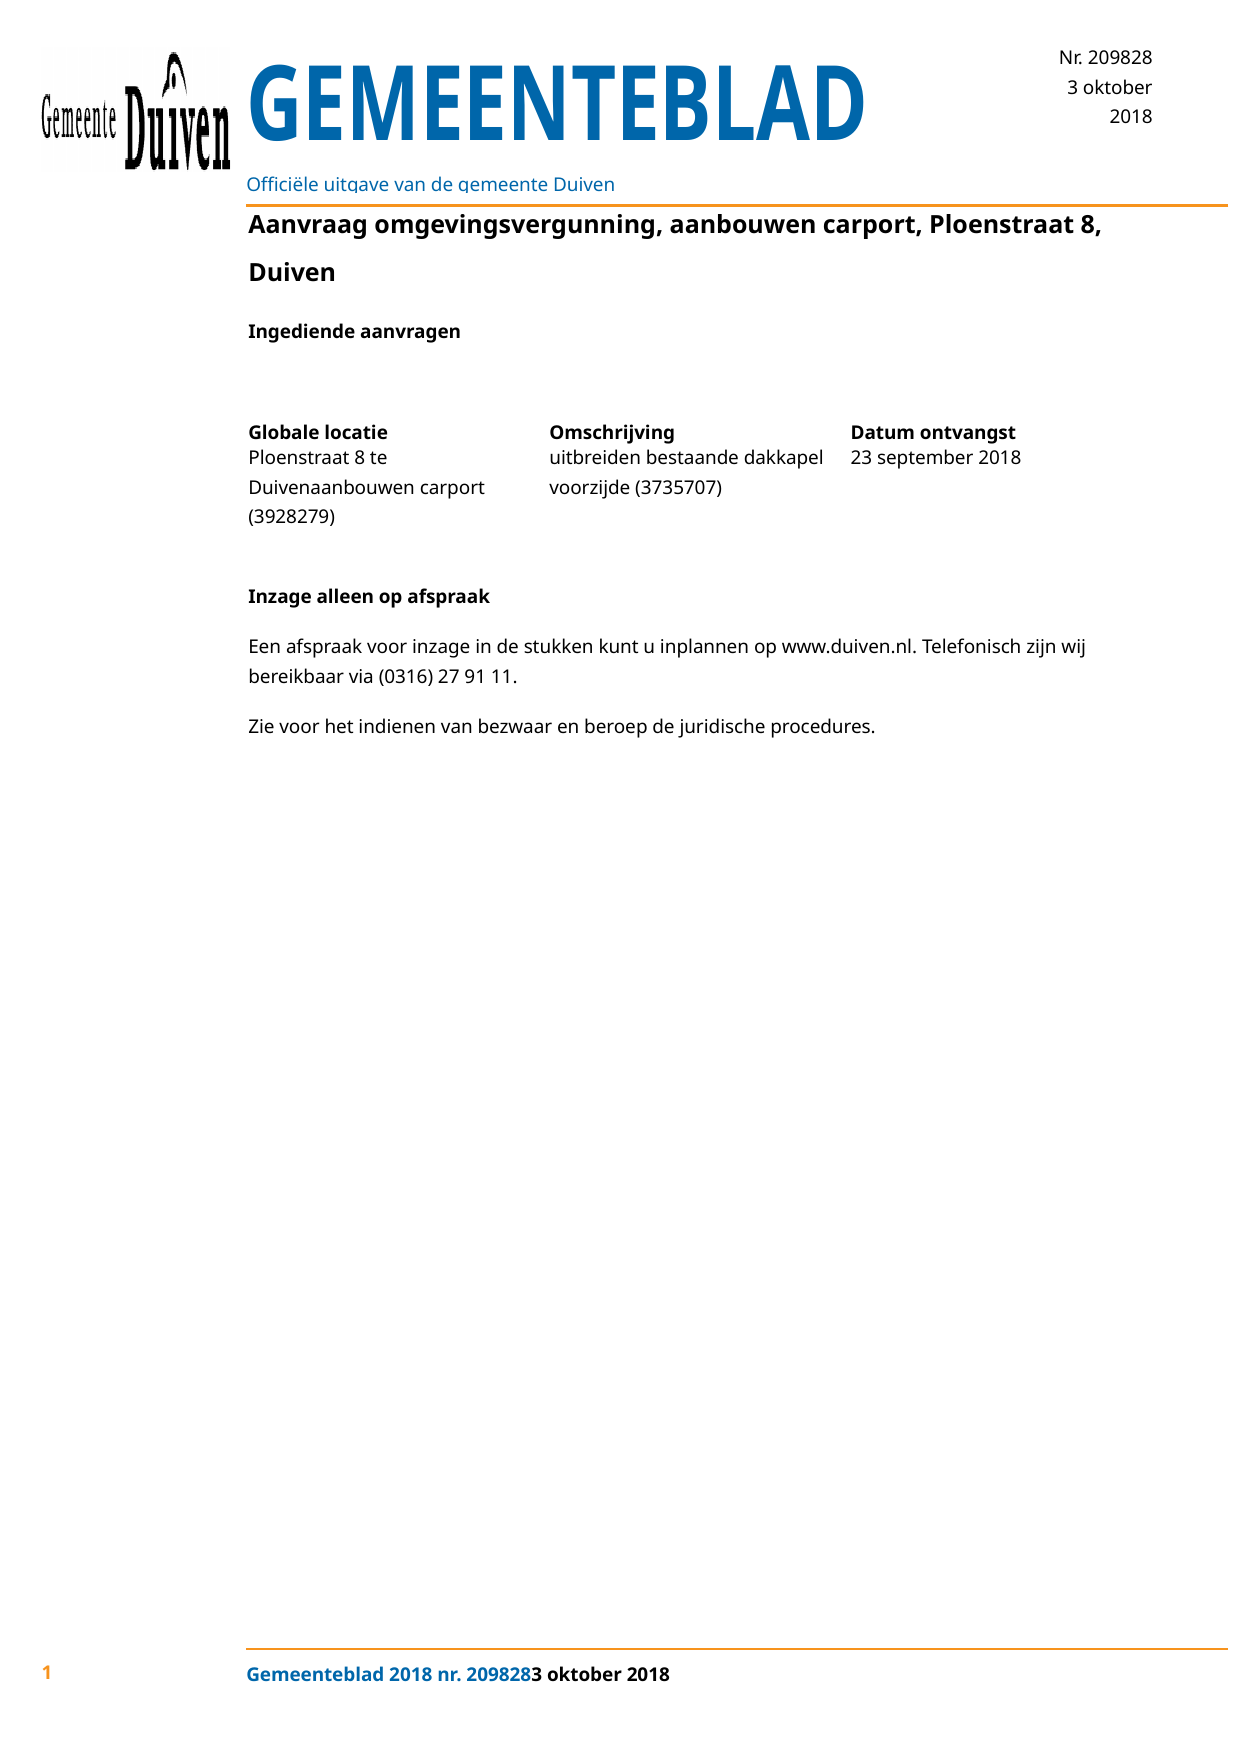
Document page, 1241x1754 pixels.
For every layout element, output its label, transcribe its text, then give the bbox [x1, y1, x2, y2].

text Aanvraag omgevingsvergunning, aanbouwen carport, Ploenstraat 8, Duiven [248, 207, 1152, 288]
table_header Datum ontvangst [850, 419, 1152, 444]
table_cell Ploenstraat 8 te Duivenaanbouwen carport (3928279) [248, 445, 549, 529]
text Inzage alleen op afspraak [248, 583, 1152, 609]
table_header Globale locatie [248, 419, 549, 444]
text Ingediende aanvragen [248, 318, 1152, 344]
text Zie voor het indienen van bezwaar en beroep de juridische procedures. [248, 713, 1152, 739]
table_cell uitbreiden bestaande dakkapel voorzijde (3735707) [549, 445, 850, 529]
table_cell 23 september 2018 [850, 445, 1152, 529]
text Een afspraak voor inzage in de stukken kunt u inplannen op www.duiven.nl. Telefonisch zijn wij bereikbaar via (0316) 27 91 11. [248, 633, 1152, 689]
picture [41, 47, 231, 172]
table_header Omschrijving [549, 419, 850, 444]
